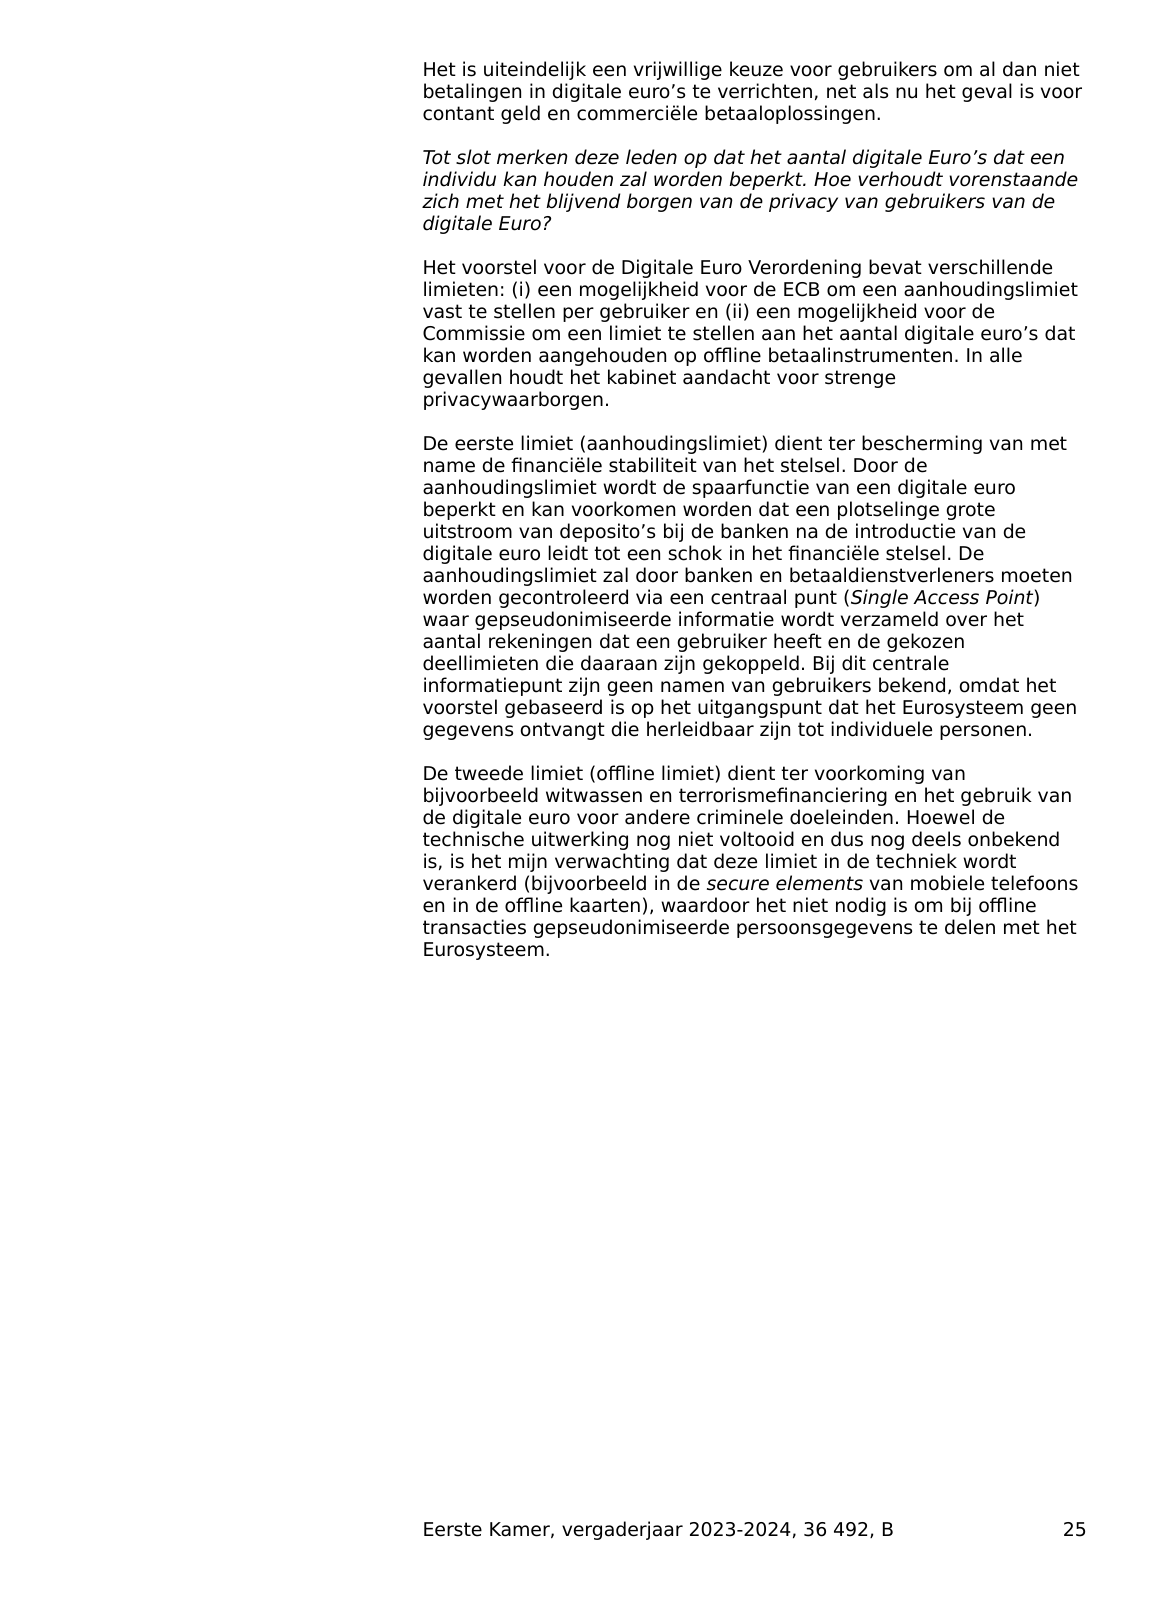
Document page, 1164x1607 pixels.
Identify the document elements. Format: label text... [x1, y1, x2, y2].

text Het voorstel voor de Digitale Euro Verordening bevat verschillende limieten: (i) een mogelijkheid voor de ECB om een aanhoudingslimiet vast te stellen per gebruiker en (ii) een mogelijkheid voor de Commissie om een limiet te stellen aan het aantal digitale euro’s dat kan worden aangehouden op offline betaalinstrumenten. In alle gevallen houdt het kabinet aandacht voor strenge privacywaarborgen. [422, 257, 1087, 411]
text Het is uiteindelijk een vrijwillige keuze voor gebruikers om al dan niet betalingen in digitale euro’s te verrichten, net als nu het geval is voor contant geld en commerciële betaaloplossingen. [422, 59, 1087, 125]
text De tweede limiet (offline limiet) dient ter voorkoming van bijvoorbeeld witwassen en terrorismefinanciering en het gebruik van de digitale euro voor andere criminele doeleinden. Hoewel de technische uitwerking nog niet voltooid en dus nog deels onbekend is, is het mijn verwachting dat deze limiet in de techniek wordt verankerd (bijvoorbeeld in de secure elements van mobiele telefoons en in de offline kaarten), waardoor het niet nodig is om bij offline transacties gepseudonimiseerde persoonsgegevens te delen met het Eurosysteem. [422, 763, 1087, 961]
text Tot slot merken deze leden op dat het aantal digitale Euro’s dat een individu kan houden zal worden beperkt. Hoe verhoudt vorenstaande zich met het blijvend borgen van de privacy van gebruikers van de digitale Euro? [422, 147, 1087, 235]
text De eerste limiet (aanhoudingslimiet) dient ter bescherming van met name de financiële stabiliteit van het stelsel. Door de aanhoudingslimiet wordt de spaarfunctie van een digitale euro beperkt en kan voorkomen worden dat een plotselinge grote uitstroom van deposito’s bij de banken na de introductie van de digitale euro leidt tot een schok in het financiële stelsel. De aanhoudingslimiet zal door banken en betaaldienstverleners moeten worden gecontroleerd via een centraal punt (Single Access Point) waar gepseudonimiseerde informatie wordt verzameld over het aantal rekeningen dat een gebruiker heeft en de gekozen deellimieten die daaraan zijn gekoppeld. Bij dit centrale informatiepunt zijn geen namen van gebruikers bekend, omdat het voorstel gebaseerd is op het uitgangspunt dat het Eurosysteem geen gegevens ontvangt die herleidbaar zijn tot individuele personen. [422, 433, 1087, 741]
